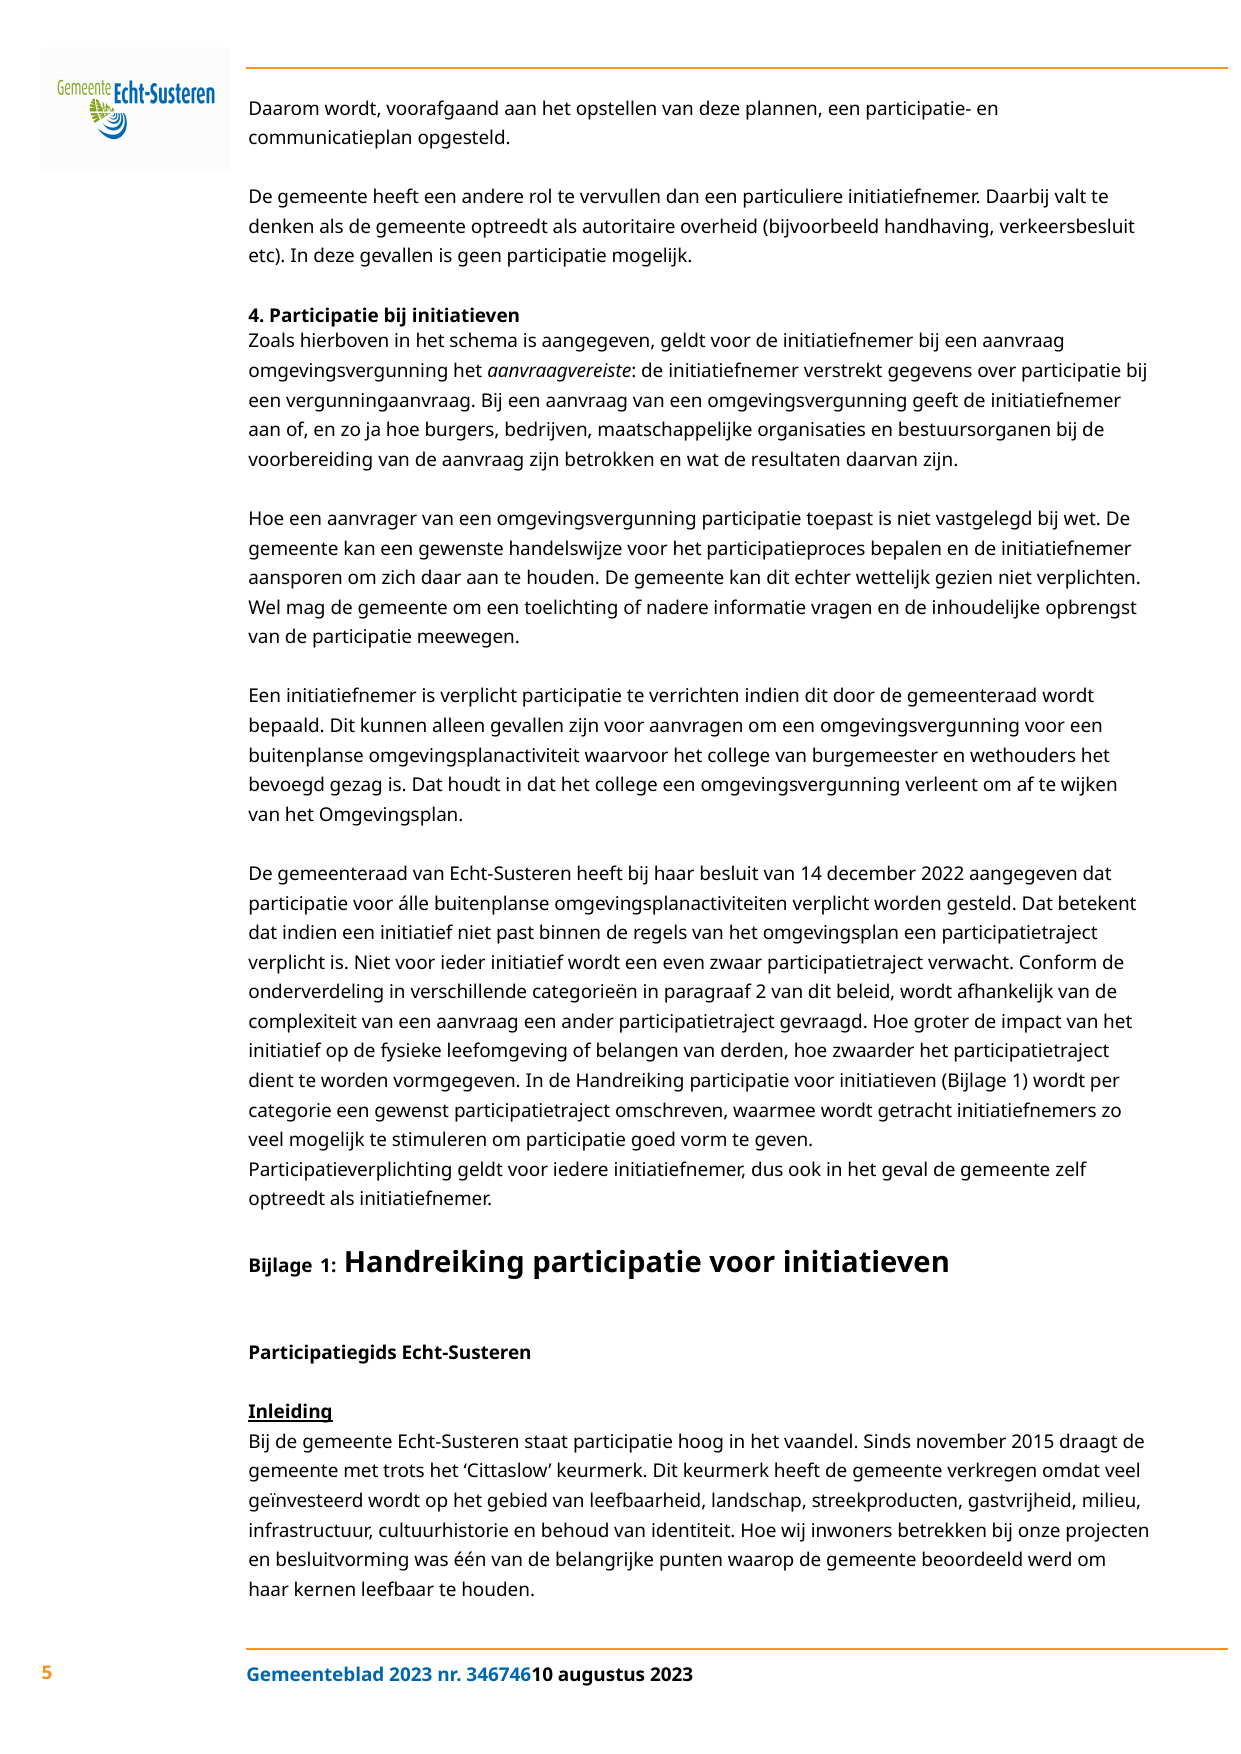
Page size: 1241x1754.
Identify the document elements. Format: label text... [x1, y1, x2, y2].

text Zoals hierboven in het schema is aangegeven, geldt voor de initiatiefnemer bij een aanvraag omgevingsvergunning het aanvraagvereiste: de initiatiefnemer verstrekt gegevens over participatie bij een vergunningaanvraag. Bij een aanvraag van een omgevingsvergunning geeft de initiatiefnemer aan of, en zo ja hoe burgers, bedrijven, maatschappelijke organisaties en bestuursorganen bij de voorbereiding van de aanvraag zijn betrokken en wat de resultaten daarvan zijn. [248, 328, 1152, 472]
text Bij de gemeente Echt-Susteren staat participatie hoog in het vaandel. Sinds november 2015 draagt de gemeente met trots het ‘Cittaslow’ keurmerk. Dit keurmerk heeft de gemeente verkregen omdat veel geïnvesteerd wordt op het gebied van leefbaarheid, landschap, streekproducten, gastvrijheid, milieu, infrastructuur, cultuurhistorie en behoud van identiteit. Hoe wij inwoners betrekken bij onze projecten en besluitvorming was één van de belangrijke punten waarop de gemeente beoordeeld werd om haar kernen leefbaar te houden. [248, 1428, 1152, 1602]
text Participatiegids Echt-Susteren [248, 1339, 1152, 1365]
text Inleiding [248, 1398, 1152, 1424]
text Daarom wordt, voorafgaand aan het opstellen van deze plannen, een participatie- en communicatieplan opgesteld. [248, 95, 1152, 150]
text De gemeenteraad van Echt-Susteren heeft bij haar besluit van 14 december 2022 aangegeven dat participatie voor álle buitenplanse omgevingsplanactiviteiten verplicht worden gesteld. Dat betekent dat indien een initiatief niet past binnen de regels van het omgevingsplan een participatietraject verplicht is. Niet voor ieder initiatief wordt een even zwaar participatietraject verwacht. Conform de onderverdeling in verschillende categorieën in paragraaf 2 van dit beleid, wordt afhankelijk van de complexiteit van een aanvraag een ander participatietraject gevraagd. Hoe groter de impact van het initiatief op de fysieke leefomgeving of belangen van derden, hoe zwaarder het participatietraject dient te worden vormgegeven. In de Handreiking participatie voor initiatieven (Bijlage 1) wordt per categorie een gewenst participatietraject omschreven, waarmee wordt getracht initiatiefnemers zo veel mogelijk te stimuleren om participatie goed vorm te geven. [248, 860, 1152, 1152]
text De gemeente heeft een andere rol te vervullen dan een particuliere initiatiefnemer. Daarbij valt te denken als de gemeente optreedt als autoritaire overheid (bijvoorbeeld handhaving, verkeersbesluit etc). In deze gevallen is geen participatie mogelijk. [248, 183, 1152, 268]
text 4. Participatie bij initiatieven [248, 302, 1152, 328]
text Bijlage 1: Handreiking participatie voor initiatieven [248, 1241, 1152, 1281]
picture [41, 47, 231, 172]
text Een initiatiefnemer is verplicht participatie te verrichten indien dit door de gemeenteraad wordt bepaald. Dit kunnen alleen gevallen zijn voor aanvragen om een omgevingsvergunning voor een buitenplanse omgevingsplanactiviteit waarvoor het college van burgemeester en wethouders het bevoegd gezag is. Dat houdt in dat het college een omgevingsvergunning verleent om af te wijken van het Omgevingsplan. [248, 683, 1152, 827]
text Hoe een aanvrager van een omgevingsvergunning participatie toepast is niet vastgelegd bij wet. De gemeente kan een gewenste handelswijze voor het participatieproces bepalen en de initiatiefnemer aansporen om zich daar aan te houden. De gemeente kan dit echter wettelijk gezien niet verplichten. Wel mag de gemeente om een toelichting of nadere informatie vragen en de inhoudelijke opbrengst van de participatie meewegen. [248, 505, 1152, 649]
text Participatieverplichting geldt voor iedere initiatiefnemer, dus ook in het geval de gemeente zelf optreedt als initiatiefnemer. [248, 1156, 1152, 1211]
